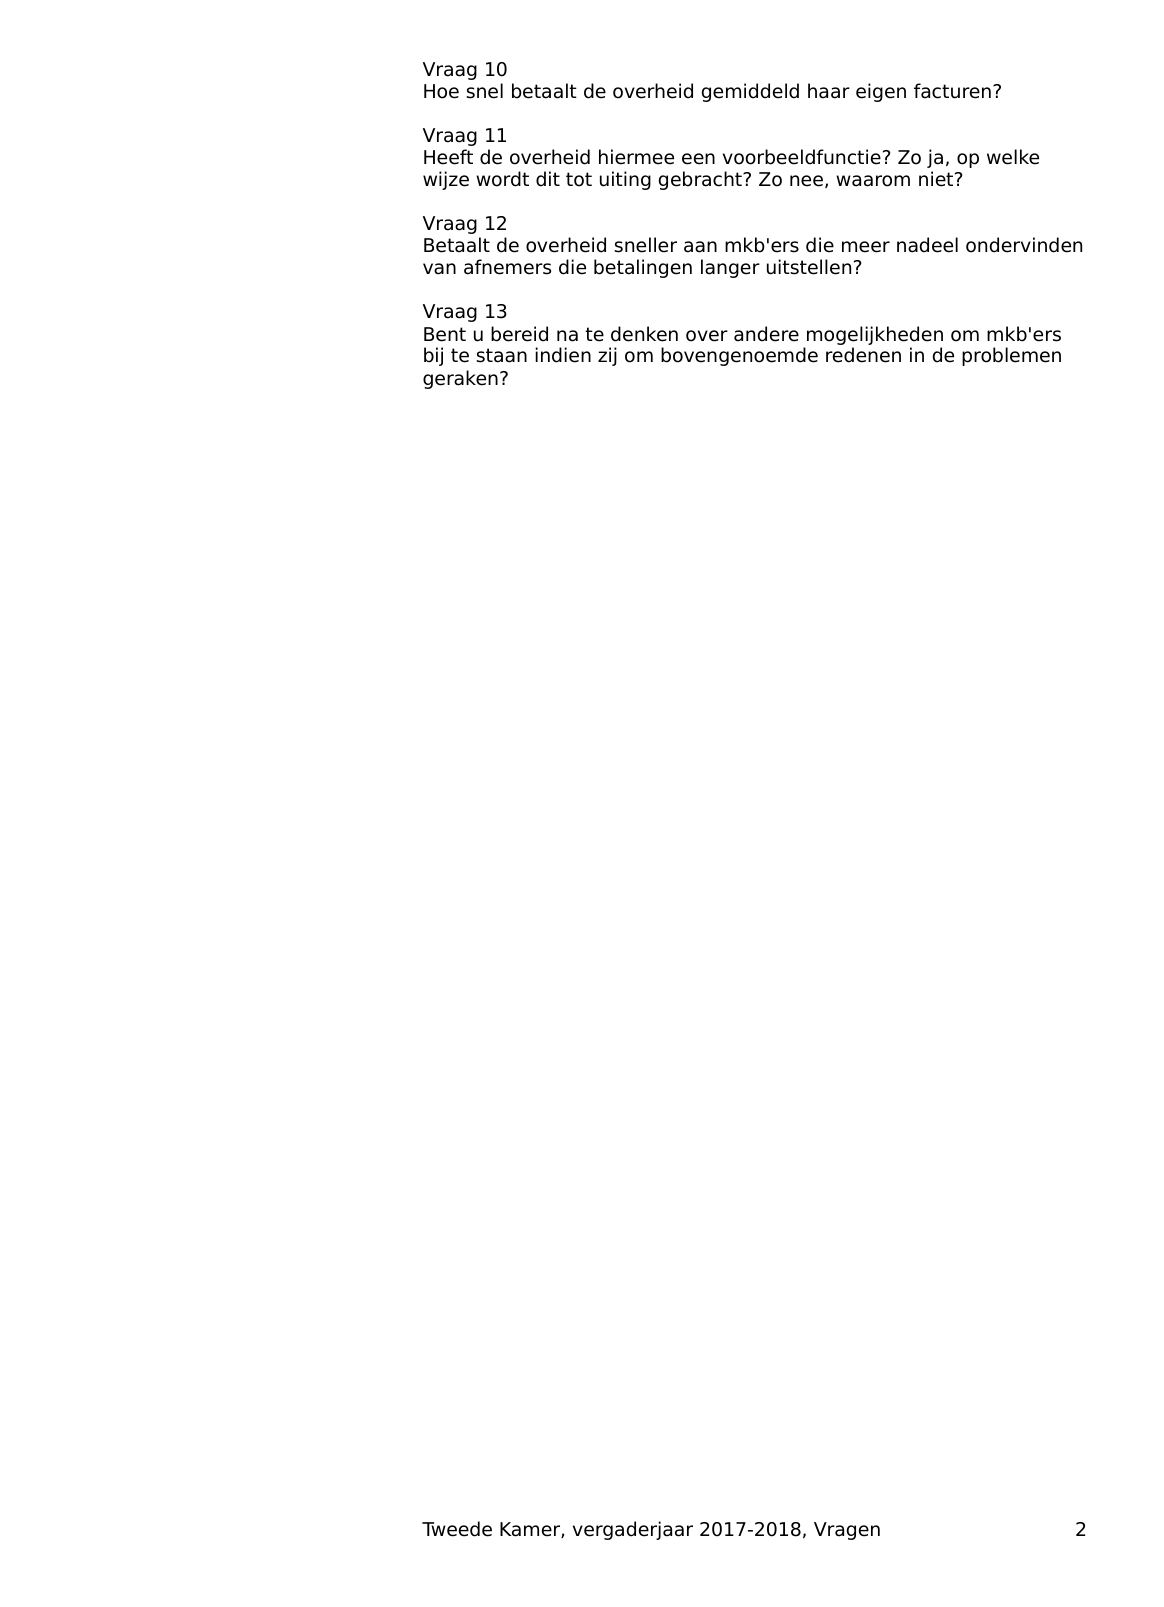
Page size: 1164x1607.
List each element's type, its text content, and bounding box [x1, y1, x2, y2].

text Vraag 13 [422, 301, 1087, 323]
text Bent u bereid na te denken over andere mogelijkheden om mkb'ers bij te staan indien zij om bovengenoemde redenen in de problemen geraken? [422, 323, 1087, 389]
text Betaalt de overheid sneller aan mkb'ers die meer nadeel ondervinden van afnemers die betalingen langer uitstellen? [422, 235, 1087, 279]
text Hoe snel betaalt de overheid gemiddeld haar eigen facturen? [422, 81, 1087, 103]
text Vraag 12 [422, 213, 1087, 235]
text Vraag 10 [422, 59, 1087, 81]
text Heeft de overheid hiermee een voorbeeldfunctie? Zo ja, op welke wijze wordt dit tot uiting gebracht? Zo nee, waarom niet? [422, 147, 1087, 191]
text Vraag 11 [422, 125, 1087, 147]
